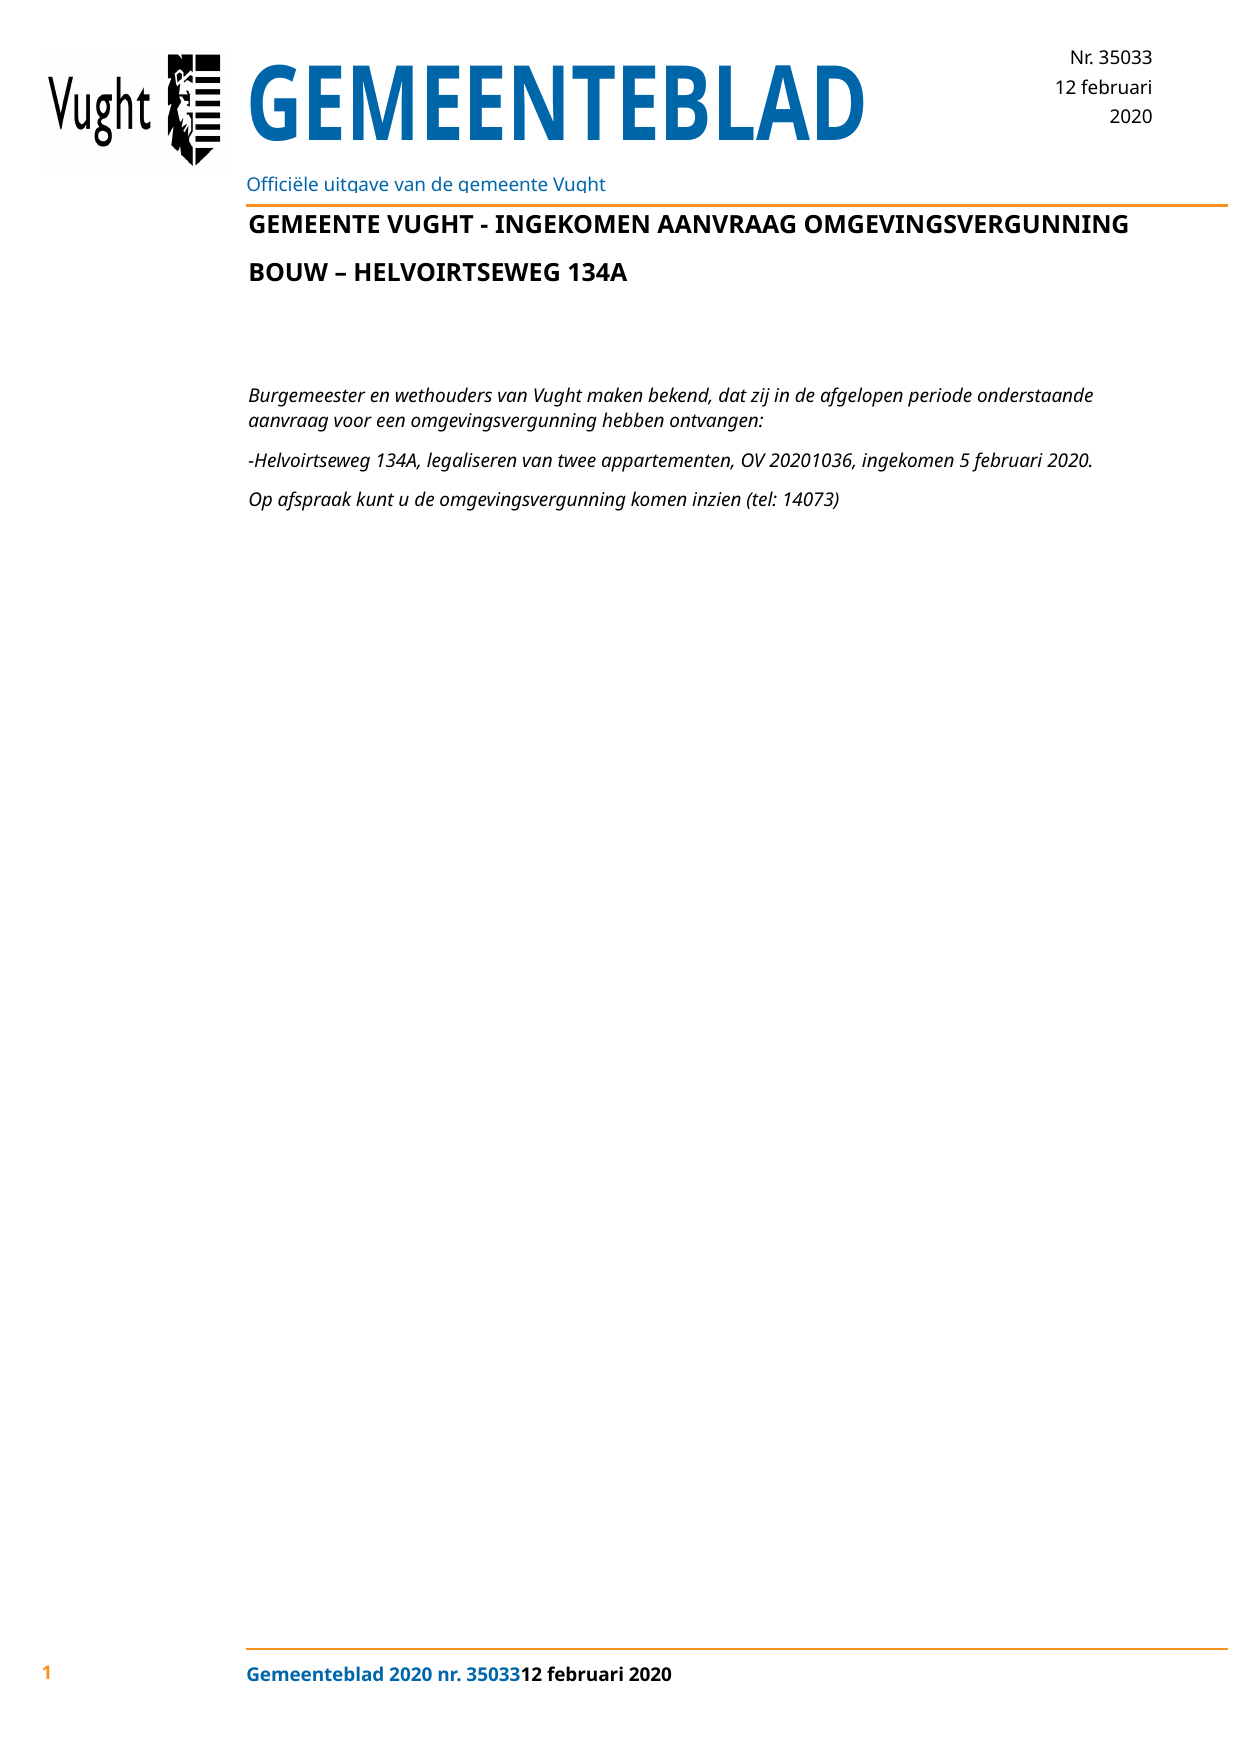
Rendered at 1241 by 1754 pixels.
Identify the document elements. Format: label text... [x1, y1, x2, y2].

picture [41, 47, 231, 172]
text Burgemeester en wethouders van Vught maken bekend, dat zij in de afgelopen periode onderstaande aanvraag voor een omgevingsvergunning hebben ontvangen: [248, 382, 1152, 433]
text GEMEENTE VUGHT - INGEKOMEN AANVRAAG OMGEVINGSVERGUNNING BOUW – HELVOIRTSEWEG 134A [248, 207, 1152, 288]
text Op afspraak kunt u de omgevingsvergunning komen inzien (tel: 14073) [248, 486, 1152, 512]
text -Helvoirtseweg 134A, legaliseren van twee appartementen, OV 20201036, ingekomen 5 februari 2020. [248, 447, 1152, 473]
